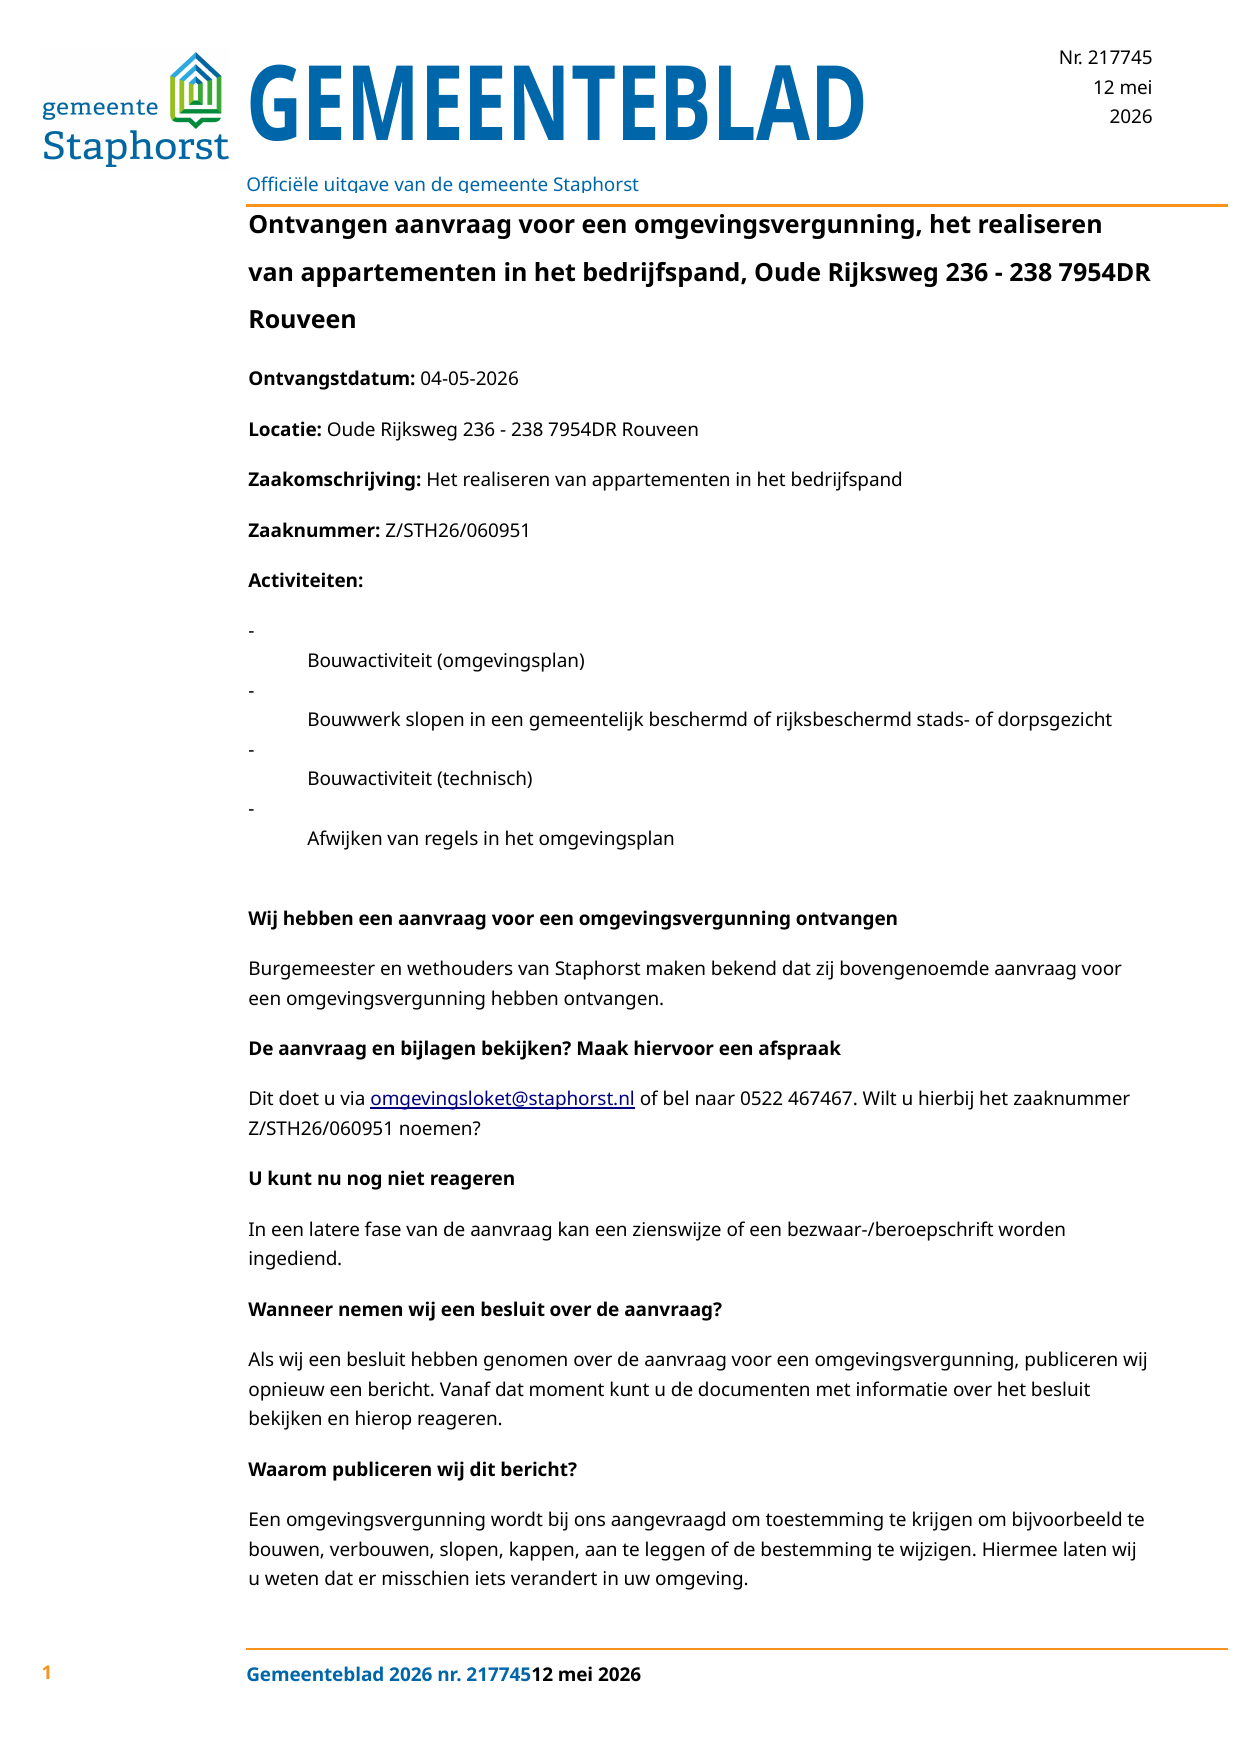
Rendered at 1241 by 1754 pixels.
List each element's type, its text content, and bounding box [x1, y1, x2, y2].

text Locatie: Oude Rijksweg 236 - 238 7954DR Rouveen [248, 416, 1152, 442]
text Als wij een besluit hebben genomen over de aanvraag voor een omgevingsvergunning, publiceren wij opnieuw een bericht. Vanaf dat moment kunt u de documenten met informatie over het besluit bekijken en hierop reageren. [248, 1346, 1152, 1431]
text U kunt nu nog niet reageren [248, 1166, 1152, 1191]
text De aanvraag en bijlagen bekijken? Maak hiervoor een afspraak [248, 1035, 1152, 1061]
list Bouwactiviteit (technisch) [248, 766, 1152, 791]
text Burgemeester en wethouders van Staphorst maken bekend dat zij bovengenoemde aanvraag voor een omgevingsvergunning hebben ontvangen. [248, 955, 1152, 1010]
text Wanneer nemen wij een besluit over de aanvraag? [248, 1296, 1152, 1322]
text Ontvangen aanvraag voor een omgevingsvergunning, het realiseren van appartementen in het bedrijfspand, Oude Rijksweg 236 - 238 7954DR Rouveen [248, 207, 1152, 336]
text In een latere fase van de aanvraag kan een zienswijze of een bezwaar-/beroepschrift worden ingediend. [248, 1216, 1152, 1271]
text Activiteiten: [248, 567, 1152, 593]
picture [41, 47, 231, 172]
list Bouwwerk slopen in een gemeentelijk beschermd of rijksbeschermd stads- of dorpsgezicht [248, 706, 1152, 732]
text Ontvangstdatum: 04-05-2026 [248, 366, 1152, 391]
text Waarom publiceren wij dit bericht? [248, 1456, 1152, 1482]
text Dit doet u via omgevingsloket@staphorst.nl of bel naar 0522 467467. Wilt u hierbij het zaaknummer Z/STH26/060951 noemen? [248, 1086, 1152, 1141]
text Zaaknummer: Z/STH26/060951 [248, 517, 1152, 542]
text Een omgevingsvergunning wordt bij ons aangevraagd om toestemming te krijgen om bijvoorbeeld te bouwen, verbouwen, slopen, kappen, aan te leggen of de bestemming te wijzigen. Hiermee laten wij u weten dat er misschien iets verandert in uw omgeving. [248, 1506, 1152, 1591]
list Afwijken van regels in het omgevingsplan [248, 825, 1152, 850]
text Zaakomschrijving: Het realiseren van appartementen in het bedrijfspand [248, 466, 1152, 492]
text Wij hebben een aanvraag voor een omgevingsvergunning ontvangen [248, 905, 1152, 930]
list Bouwactiviteit (omgevingsplan) [248, 647, 1152, 673]
